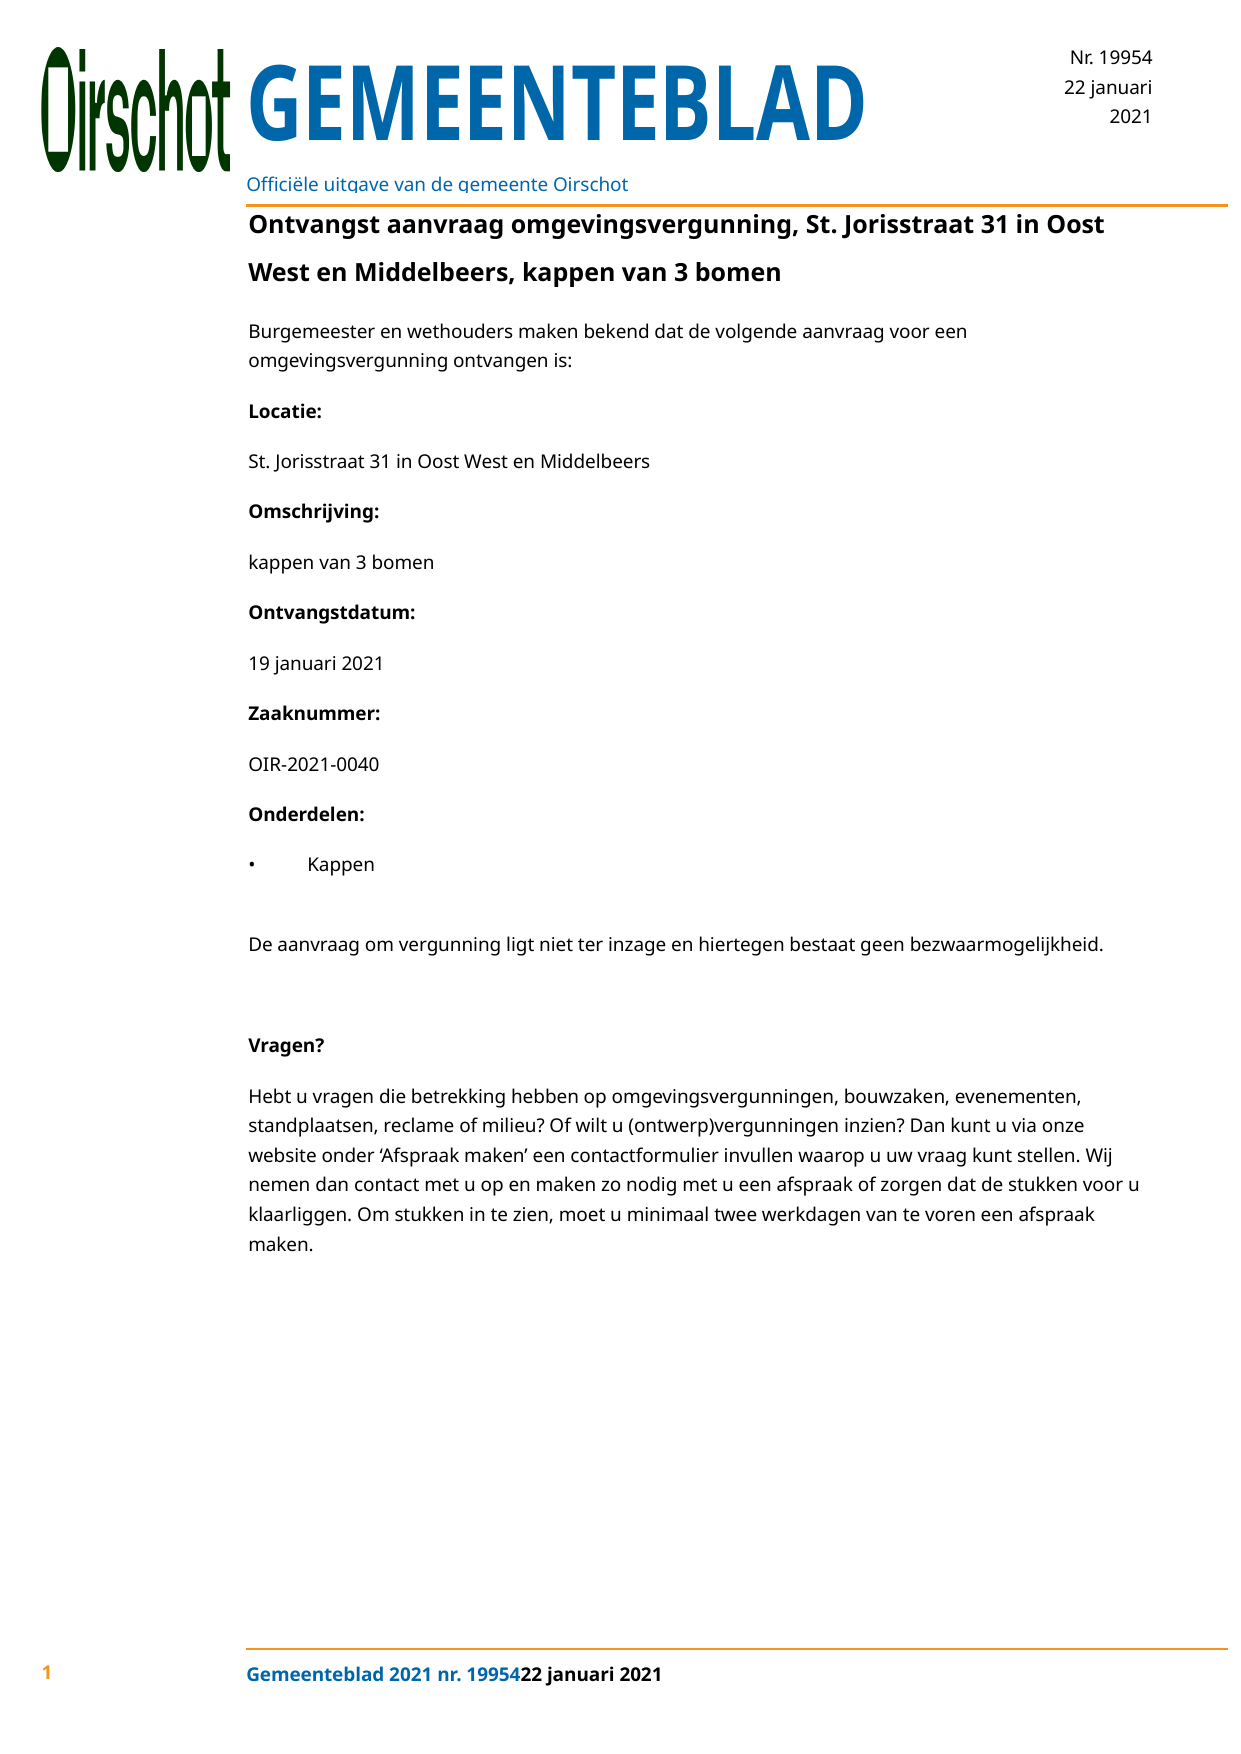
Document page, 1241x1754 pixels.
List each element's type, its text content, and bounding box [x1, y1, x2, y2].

text Hebt u vragen die betrekking hebben op omgevingsvergunningen, bouwzaken, evenementen, standplaatsen, reclame of milieu? Of wilt u (ontwerp)vergunningen inzien? Dan kunt u via onze website onder ‘Afspraak maken’ een contactformulier invullen waarop u uw vraag kunt stellen. Wij nemen dan contact met u op en maken zo nodig met u een afspraak of zorgen dat de stukken voor u klaarliggen. Om stukken in te zien, moet u minimaal twee werkdagen van te voren een afspraak maken. [248, 1083, 1152, 1257]
picture [41, 47, 231, 172]
text 19 januari 2021 [248, 650, 1152, 676]
text Ontvangst aanvraag omgevingsvergunning, St. Jorisstraat 31 in Oost West en Middelbeers, kappen van 3 bomen [248, 207, 1152, 288]
list Kappen [248, 852, 1152, 877]
text kappen van 3 bomen [248, 549, 1152, 575]
text Omschrijving: [248, 499, 1152, 524]
text St. Jorisstraat 31 in Oost West en Middelbeers [248, 448, 1152, 474]
text Zaaknummer: [248, 700, 1152, 726]
text Onderdelen: [248, 801, 1152, 827]
text Burgemeester en wethouders maken bekend dat de volgende aanvraag voor een omgevingsvergunning ontvangen is: [248, 318, 1152, 373]
text Ontvangstdatum: [248, 599, 1152, 625]
text Vragen? [248, 1032, 1152, 1058]
text Locatie: [248, 398, 1152, 424]
text De aanvraag om vergunning ligt niet ter inzage en hiertegen bestaat geen bezwaarmogelijkheid. [248, 932, 1152, 957]
text OIR-2021-0040 [248, 751, 1152, 777]
